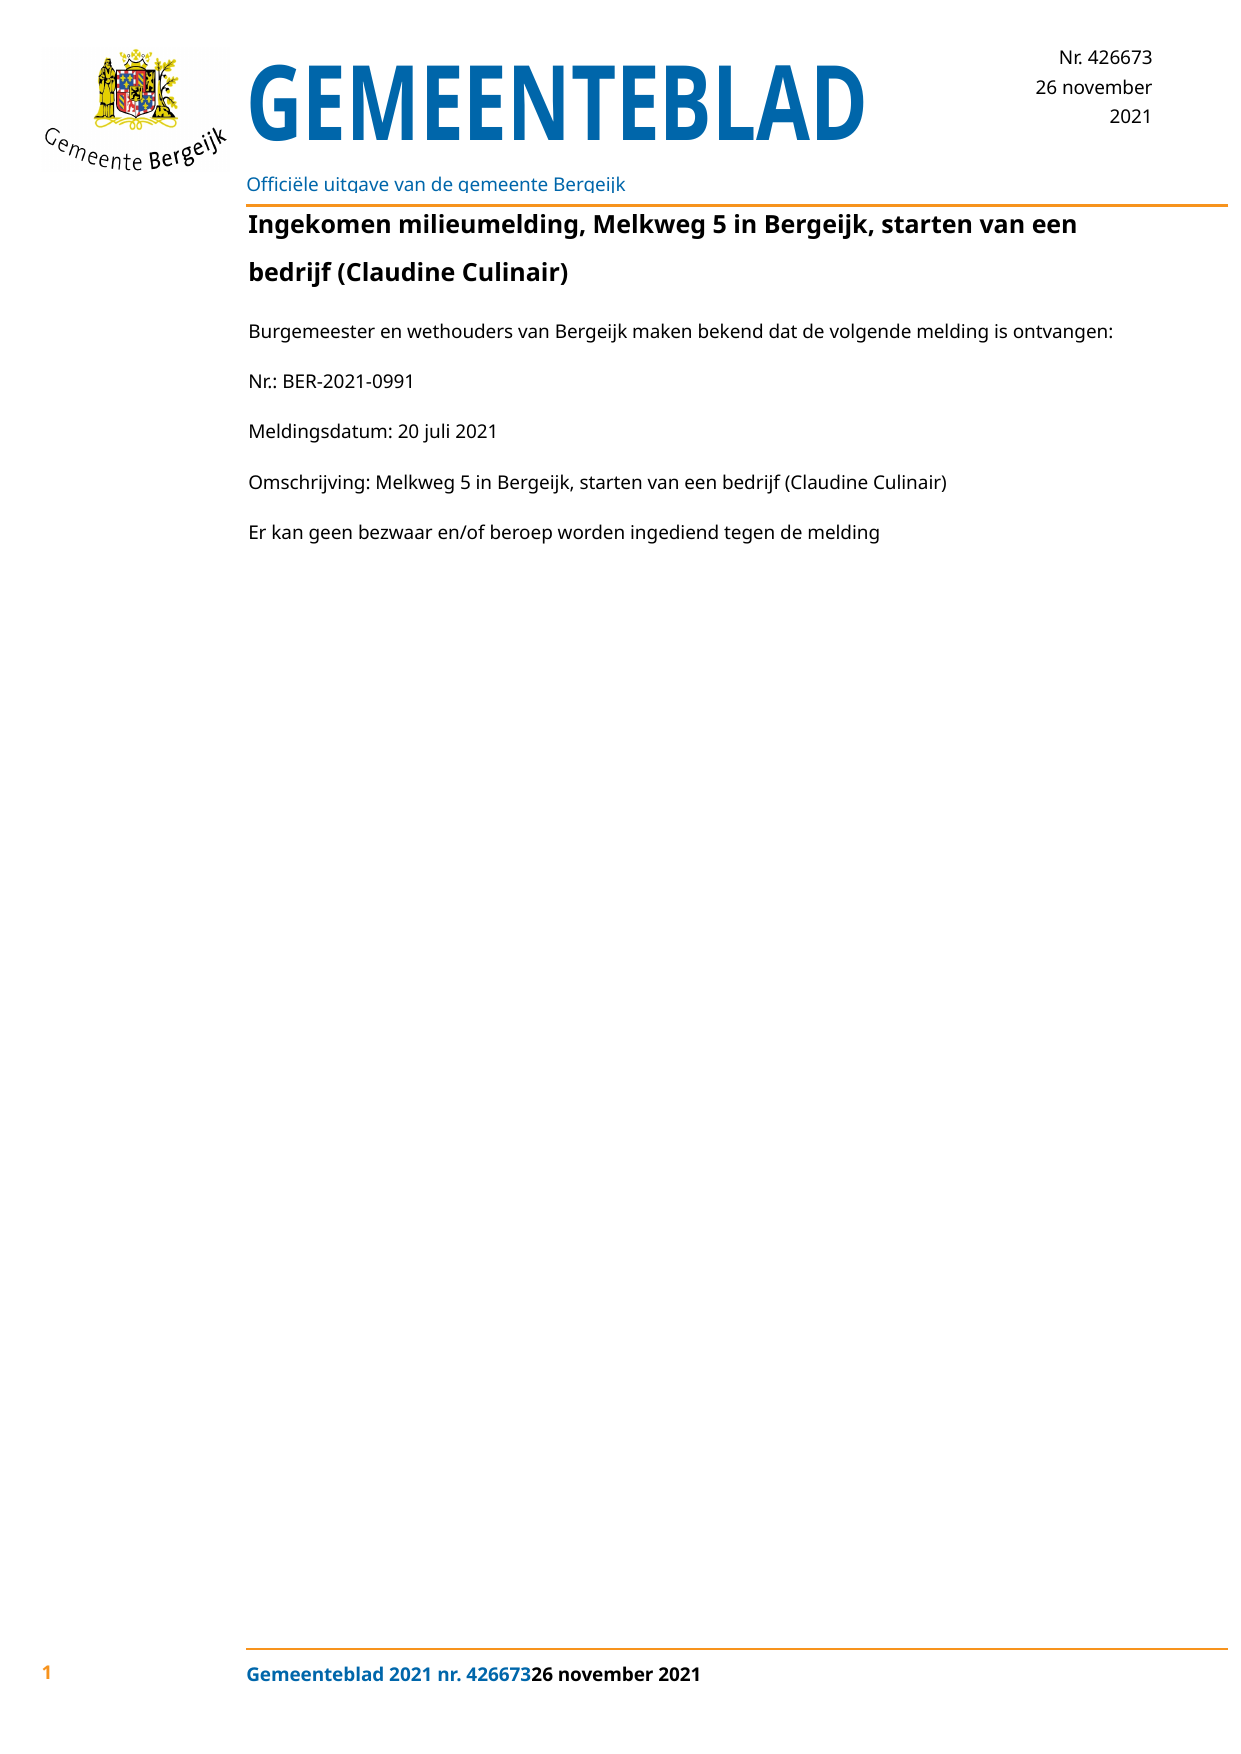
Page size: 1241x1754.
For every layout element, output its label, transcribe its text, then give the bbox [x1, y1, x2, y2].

text Nr.: BER-2021-0991 [248, 368, 1152, 394]
text Ingekomen milieumelding, Melkweg 5 in Bergeijk, starten van een bedrijf (Claudine Culinair) [248, 207, 1152, 288]
picture [41, 47, 231, 172]
text Burgemeester en wethouders van Bergeijk maken bekend dat de volgende melding is ontvangen: [248, 318, 1152, 344]
text Er kan geen bezwaar en/of beroep worden ingediend tegen de melding [248, 519, 1152, 545]
text Meldingsdatum: 20 juli 2021 [248, 419, 1152, 444]
text Omschrijving: Melkweg 5 in Bergeijk, starten van een bedrijf (Claudine Culinair) [248, 469, 1152, 495]
